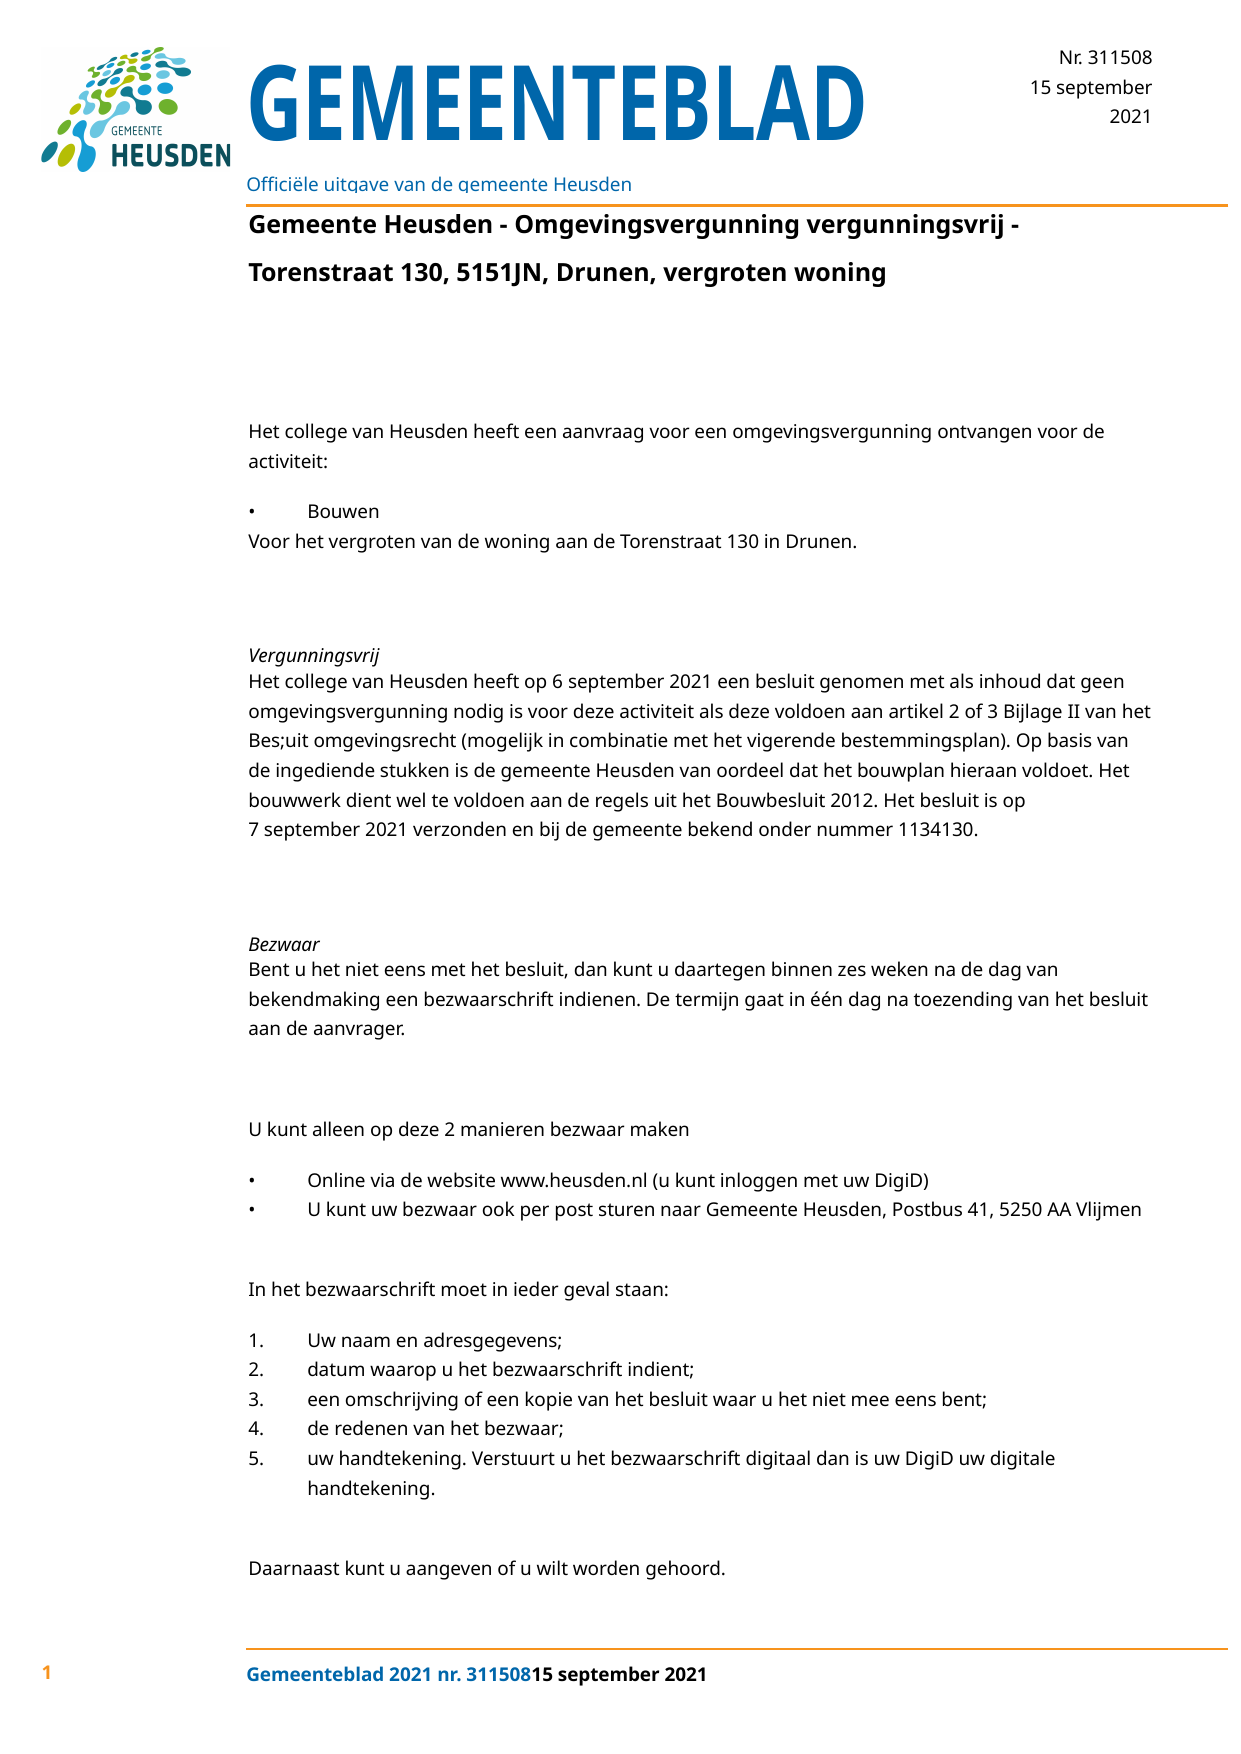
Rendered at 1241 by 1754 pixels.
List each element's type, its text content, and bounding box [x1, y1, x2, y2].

text Voor het vergroten van de woning aan de Torenstraat 130 in Drunen. [248, 528, 1152, 554]
text Bent u het niet eens met het besluit, dan kunt u daartegen binnen zes weken na de dag van bekendmaking een bezwaarschrift indienen. De termijn gaat in één dag na toezending van het besluit aan de aanvrager. [248, 956, 1152, 1041]
text Gemeente Heusden - Omgevingsvergunning vergunningsvrij - Torenstraat 130, 5151JN, Drunen, vergroten woning [248, 207, 1152, 288]
list U kunt uw bezwaar ook per post sturen naar Gemeente Heusden, Postbus 41, 5250 AA Vlijmen [248, 1196, 1152, 1222]
text U kunt alleen op deze 2 manieren bezwaar maken [248, 1116, 1152, 1142]
text Bezwaar [248, 931, 1152, 956]
text Het college van Heusden heeft op 6 september 2021 een besluit genomen met als inhoud dat geen omgevingsvergunning nodig is voor deze activiteit als deze voldoen aan artikel 2 of 3 Bijlage II van het Bes;uit omgevingsrecht (mogelijk in combinatie met het vigerende bestemmingsplan). Op basis van de ingediende stukken is de gemeente Heusden van oordeel dat het bouwplan hieraan voldoet. Het bouwwerk dient wel te voldoen aan de regels uit het Bouwbesluit 2012. Het besluit is op 7 september 2021 verzonden en bij de gemeente bekend onder nummer 1134130. [248, 668, 1152, 842]
list Bouwen [248, 499, 1152, 524]
list uw handtekening. Verstuurt u het bezwaarschrift digitaal dan is uw DigiD uw digitale handtekening. [248, 1445, 1152, 1501]
list Online via de website www.heusden.nl (u kunt inloggen met uw DigiD) [248, 1167, 1152, 1193]
picture [41, 47, 231, 172]
text In het bezwaarschrift moet in ieder geval staan: [248, 1276, 1152, 1302]
text Vergunningsvrij [248, 643, 1152, 668]
text Daarnaast kunt u aangeven of u wilt worden gehoord. [248, 1555, 1152, 1581]
list Uw naam en adresgegevens; [248, 1327, 1152, 1353]
list de redenen van het bezwaar; [248, 1416, 1152, 1441]
list datum waarop u het bezwaarschrift indient; [248, 1356, 1152, 1382]
text Het college van Heusden heeft een aanvraag voor een omgevingsvergunning ontvangen voor de activiteit: [248, 419, 1152, 474]
list een omschrijving of een kopie van het besluit waar u het niet mee eens bent; [248, 1386, 1152, 1412]
